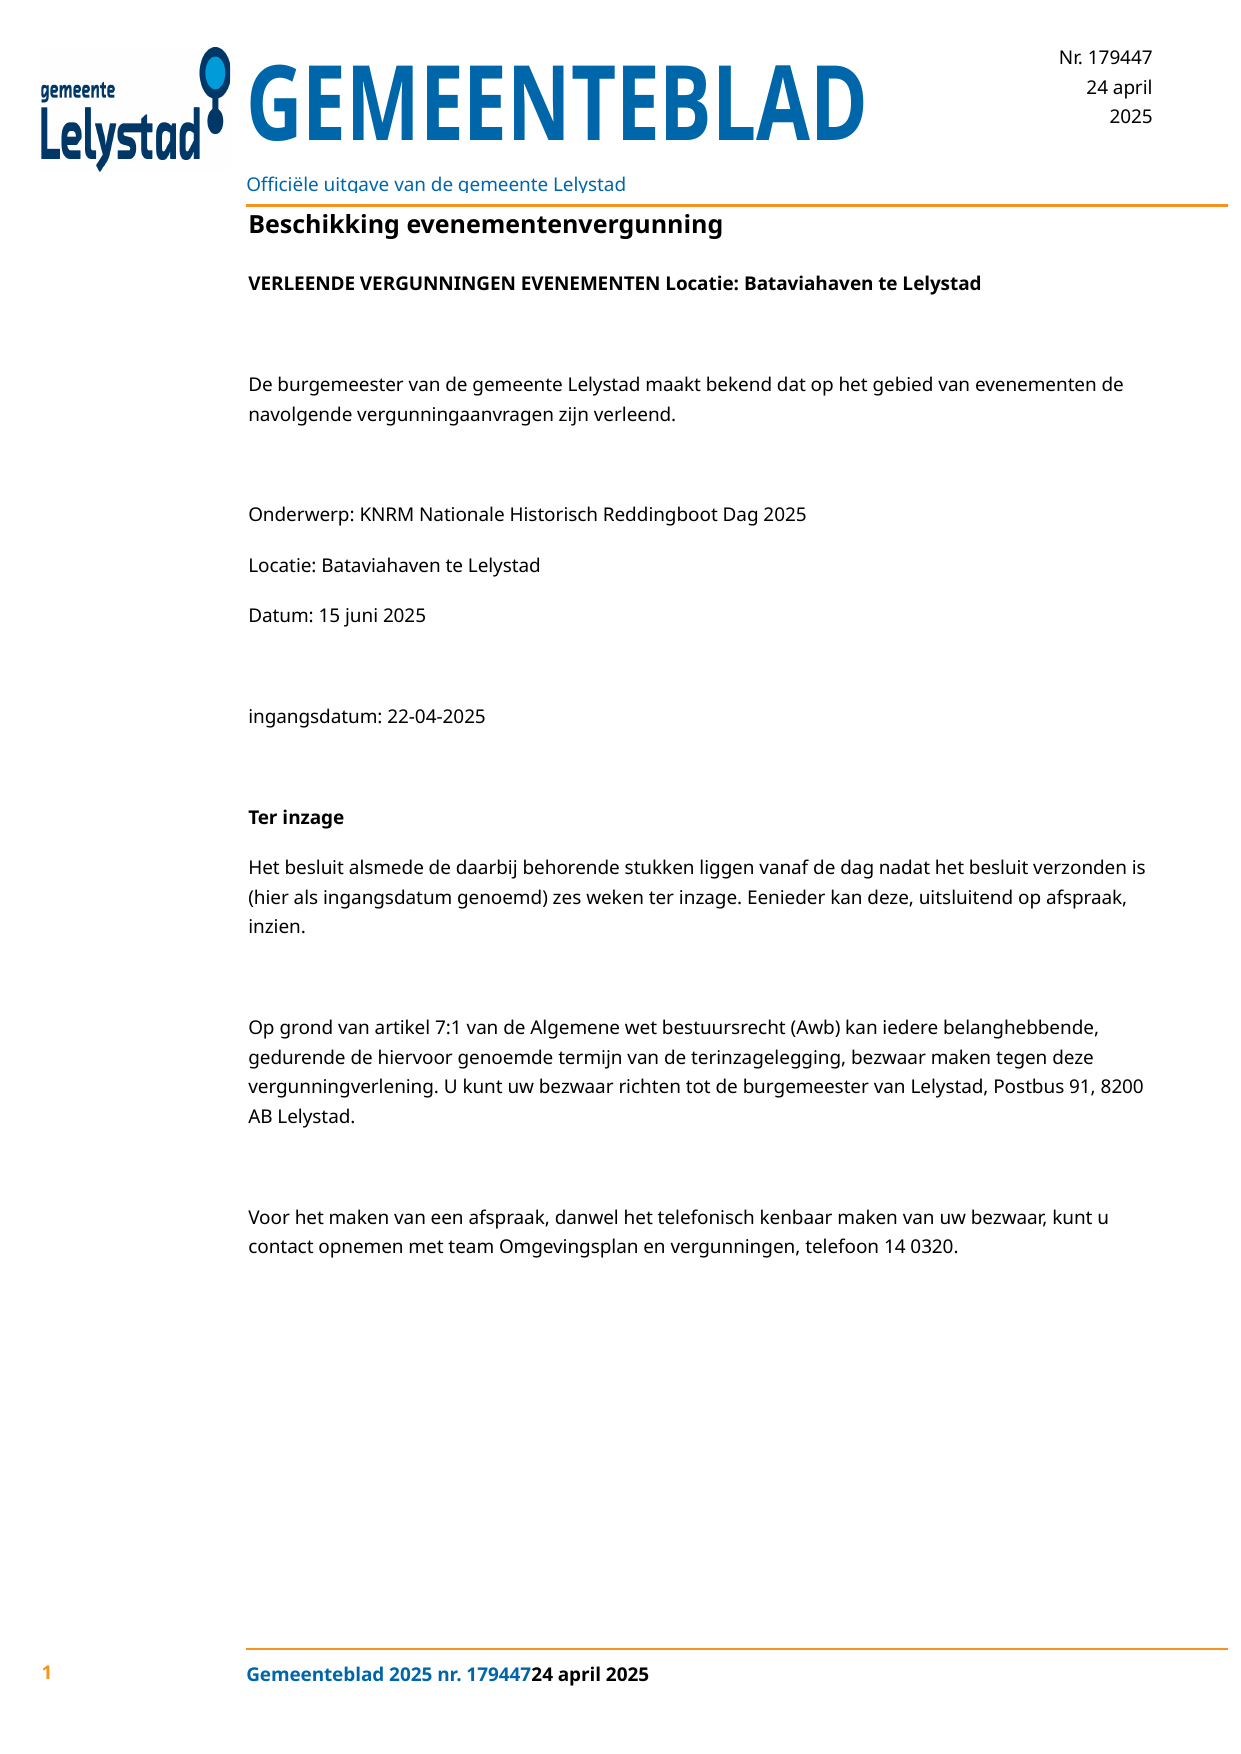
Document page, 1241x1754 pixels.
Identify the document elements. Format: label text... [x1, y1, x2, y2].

text Locatie: Bataviahaven te Lelystad [248, 552, 1152, 578]
text Datum: 15 juni 2025 [248, 602, 1152, 628]
text Het besluit alsmede de daarbij behorende stukken liggen vanaf de dag nadat het besluit verzonden is (hier als ingangsdatum genoemd) zes weken ter inzage. Eenieder kan deze, uitsluitend op afspraak, inzien. [248, 854, 1152, 939]
picture [41, 47, 231, 172]
text De burgemeester van de gemeente Lelystad maakt bekend dat op het gebied van evenementen de navolgende vergunningaanvragen zijn verleend. [248, 371, 1152, 426]
text Beschikking evenementenvergunning [248, 207, 1152, 241]
text VERLEENDE VERGUNNINGEN EVENEMENTEN Locatie: Bataviahaven te Lelystad [248, 270, 1152, 296]
text Ter inzage [248, 804, 1152, 830]
text Onderwerp: KNRM Nationale Historisch Reddingboot Dag 2025 [248, 502, 1152, 527]
text Voor het maken van een afspraak, danwel het telefonisch kenbaar maken van uw bezwaar, kunt u contact opnemen met team Omgevingsplan en vergunningen, telefoon 14 0320. [248, 1204, 1152, 1259]
text Op grond van artikel 7:1 van de Algemene wet bestuursrecht (Awb) kan iedere belanghebbende, gedurende de hiervoor genoemde termijn van de terinzagelegging, bezwaar maken tegen deze vergunningverlening. U kunt uw bezwaar richten tot de burgemeester van Lelystad, Postbus 91, 8200 AB Lelystad. [248, 1014, 1152, 1129]
text ingangsdatum: 22-04-2025 [248, 703, 1152, 729]
